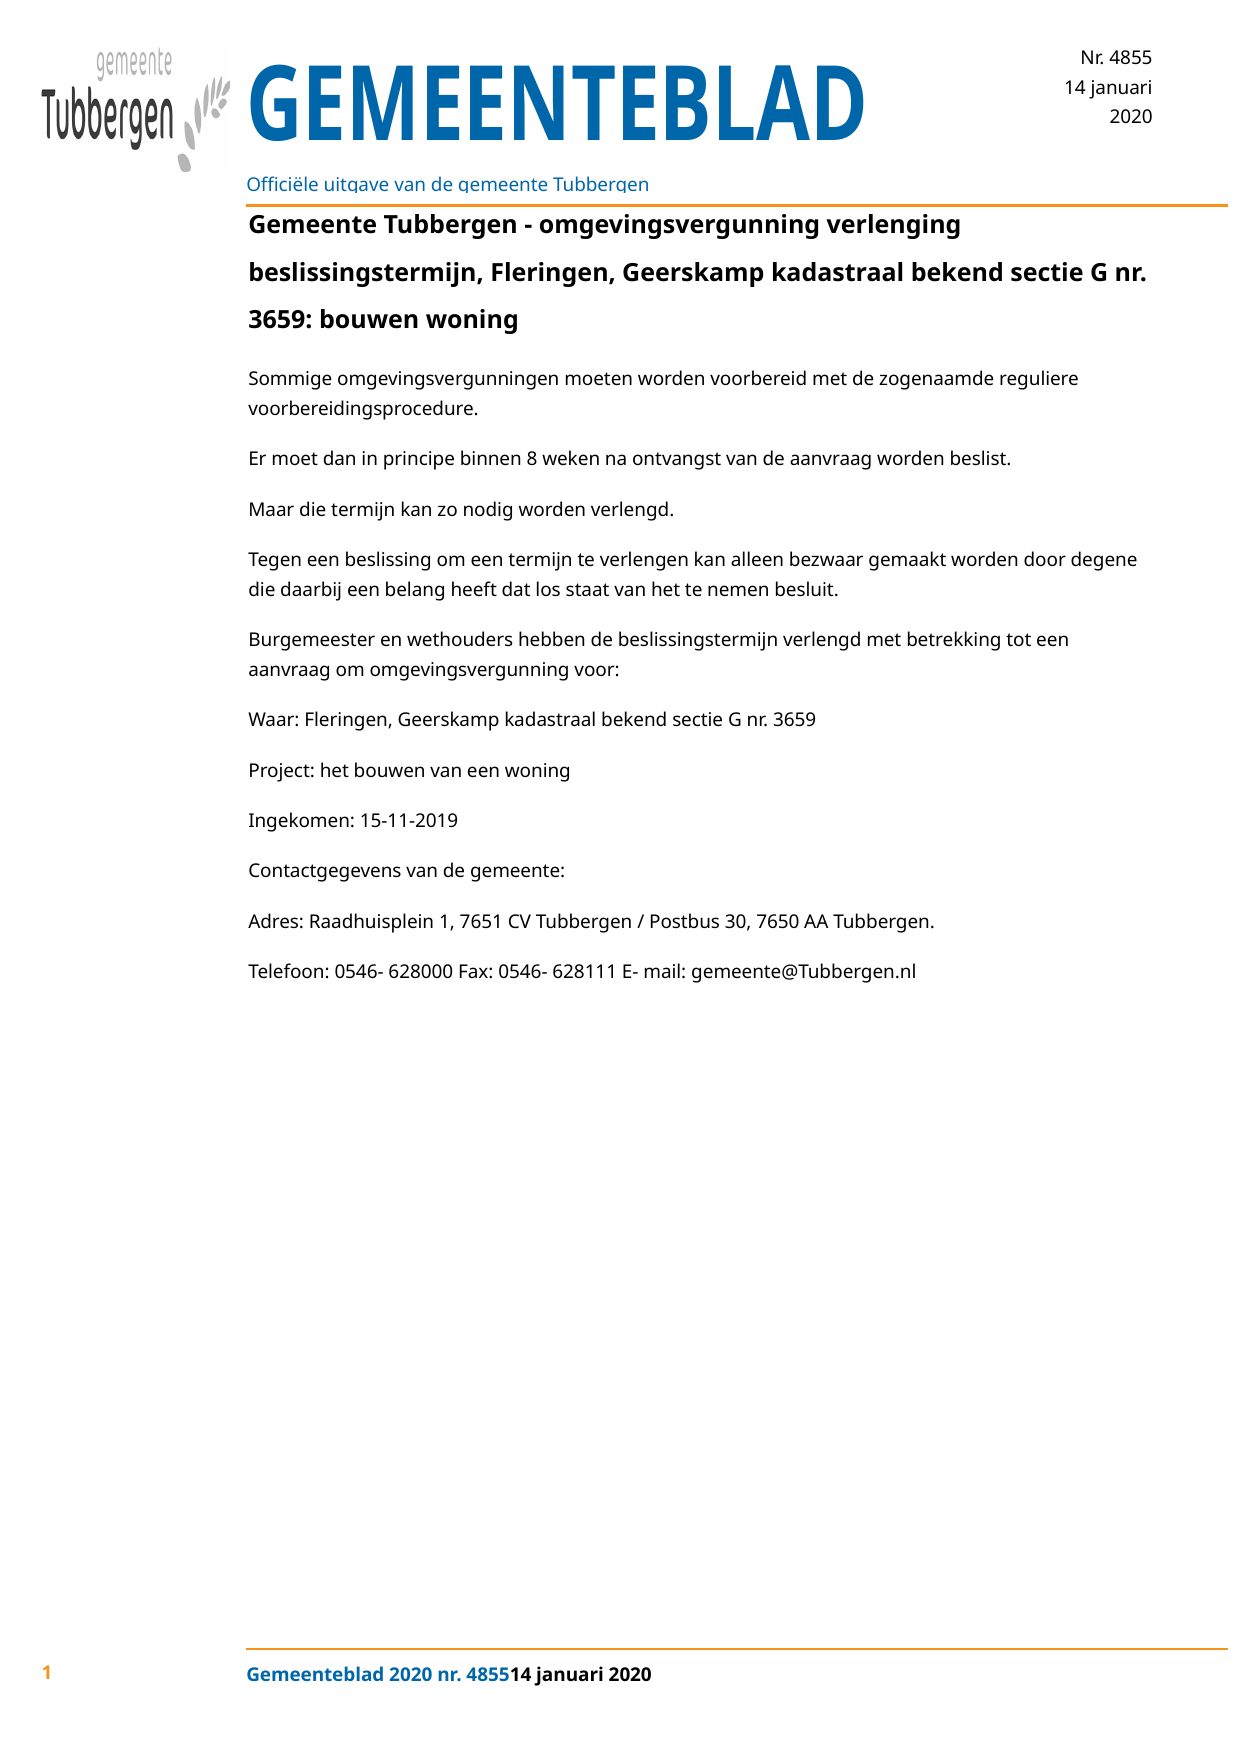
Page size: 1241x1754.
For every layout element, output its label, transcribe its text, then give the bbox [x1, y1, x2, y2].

text Project: het bouwen van een woning [248, 757, 1152, 782]
text Tegen een beslissing om een termijn te verlengen kan alleen bezwaar gemaakt worden door degene die daarbij een belang heeft dat los staat van het te nemen besluit. [248, 546, 1152, 602]
text Telefoon: 0546- 628000 Fax: 0546- 628111 E- mail: gemeente@Tubbergen.nl [248, 958, 1152, 984]
text Er moet dan in principe binnen 8 weken na ontvangst van de aanvraag worden beslist. [248, 446, 1152, 471]
text Ingekomen: 15-11-2019 [248, 807, 1152, 833]
text Waar: Fleringen, Geerskamp kadastraal bekend sectie G nr. 3659 [248, 706, 1152, 732]
text Sommige omgevingsvergunningen moeten worden voorbereid met de zogenaamde reguliere voorbereidingsprocedure. [248, 366, 1152, 421]
text Adres: Raadhuisplein 1, 7651 CV Tubbergen / Postbus 30, 7650 AA Tubbergen. [248, 908, 1152, 934]
text Burgemeester en wethouders hebben de beslissingstermijn verlengd met betrekking tot een aanvraag om omgevingsvergunning voor: [248, 626, 1152, 682]
text Gemeente Tubbergen - omgevingsvergunning verlenging beslissingstermijn, Fleringen, Geerskamp kadastraal bekend sectie G nr. 3659: bouwen woning [248, 207, 1152, 336]
text Contactgegevens van de gemeente: [248, 858, 1152, 883]
picture [41, 47, 231, 172]
text Maar die termijn kan zo nodig worden verlengd. [248, 496, 1152, 522]
